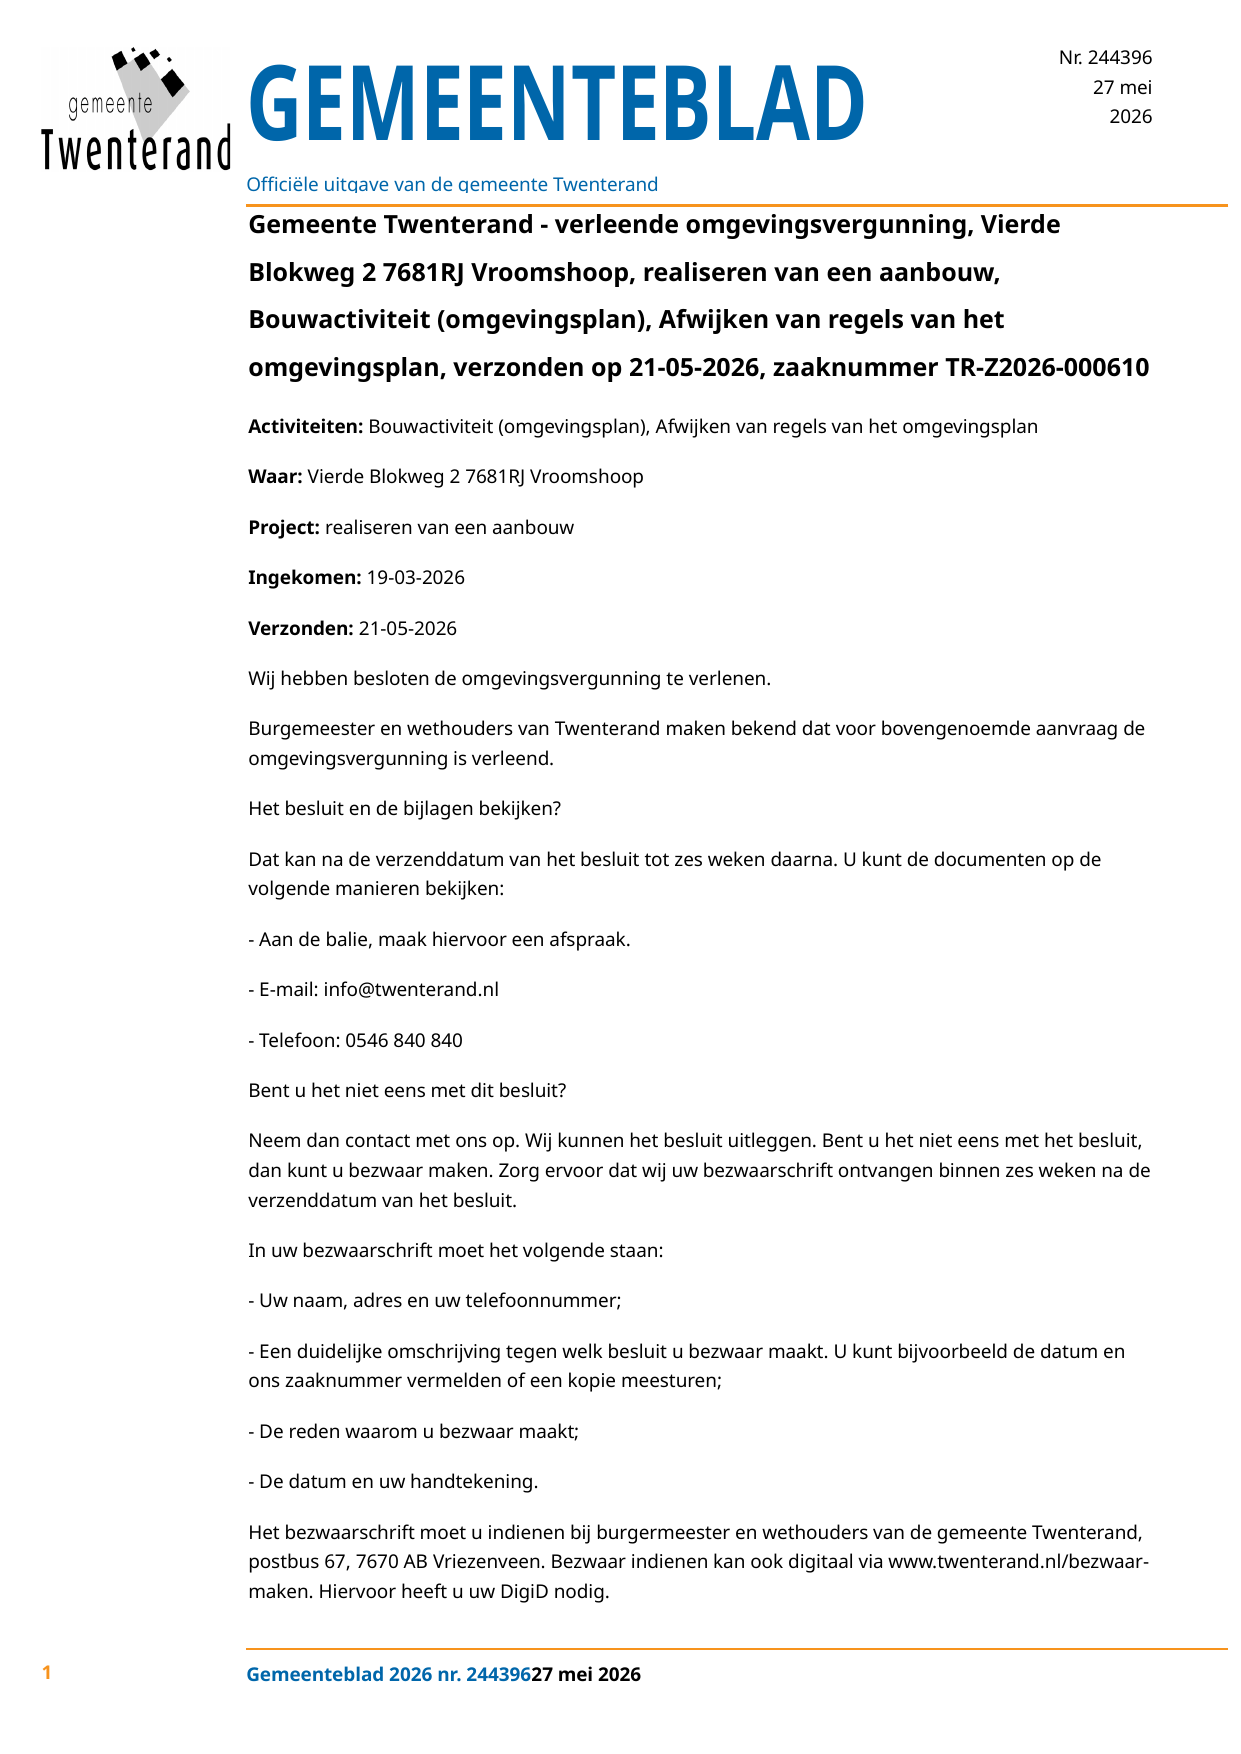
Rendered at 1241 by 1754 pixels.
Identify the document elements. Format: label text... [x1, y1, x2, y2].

text Bent u het niet eens met dit besluit? [248, 1077, 1152, 1103]
text Project: realiseren van een aanbouw [248, 514, 1152, 540]
picture [41, 47, 231, 172]
text Activiteiten: Bouwactiviteit (omgevingsplan), Afwijken van regels van het omgevingsplan [248, 413, 1152, 439]
text - Een duidelijke omschrijving tegen welk besluit u bezwaar maakt. U kunt bijvoorbeeld de datum en ons zaaknummer vermelden of een kopie meesturen; [248, 1338, 1152, 1393]
text - Uw naam, adres en uw telefoonnummer; [248, 1288, 1152, 1313]
text Dat kan na de verzenddatum van het besluit tot zes weken daarna. U kunt de documenten op de volgende manieren bekijken: [248, 846, 1152, 901]
text Burgemeester en wethouders van Twenterand maken bekend dat voor bovengenoemde aanvraag de omgevingsvergunning is verleend. [248, 716, 1152, 771]
text Waar: Vierde Blokweg 2 7681RJ Vroomshoop [248, 463, 1152, 489]
text Wij hebben besloten de omgevingsvergunning te verlenen. [248, 665, 1152, 691]
text Neem dan contact met ons op. Wij kunnen het besluit uitleggen. Bent u het niet eens met het besluit, dan kunt u bezwaar maken. Zorg ervoor dat wij uw bezwaarschrift ontvangen binnen zes weken na de verzenddatum van het besluit. [248, 1128, 1152, 1213]
text Gemeente Twenterand - verleende omgevingsvergunning, Vierde Blokweg 2 7681RJ Vroomshoop, realiseren van een aanbouw, Bouwactiviteit (omgevingsplan), Afwijken van regels van het omgevingsplan, verzonden op 21-05-2026, zaaknummer TR-Z2026-000610 [248, 207, 1152, 384]
text - E-mail: info@twenterand.nl [248, 976, 1152, 1002]
text - Aan de balie, maak hiervoor een afspraak. [248, 926, 1152, 952]
text Het bezwaarschrift moet u indienen bij burgermeester en wethouders van de gemeente Twenterand, postbus 67, 7670 AB Vriezenveen. Bezwaar indienen kan ook digitaal via www.twenterand.nl/bezwaar-maken. Hiervoor heeft u uw DigiD nodig. [248, 1519, 1152, 1604]
text Het besluit en de bijlagen bekijken? [248, 796, 1152, 821]
text Ingekomen: 19-03-2026 [248, 564, 1152, 590]
text Verzonden: 21-05-2026 [248, 615, 1152, 641]
text - Telefoon: 0546 840 840 [248, 1027, 1152, 1053]
text - De datum en uw handtekening. [248, 1468, 1152, 1494]
text - De reden waarom u bezwaar maakt; [248, 1418, 1152, 1444]
text In uw bezwaarschrift moet het volgende staan: [248, 1237, 1152, 1263]
